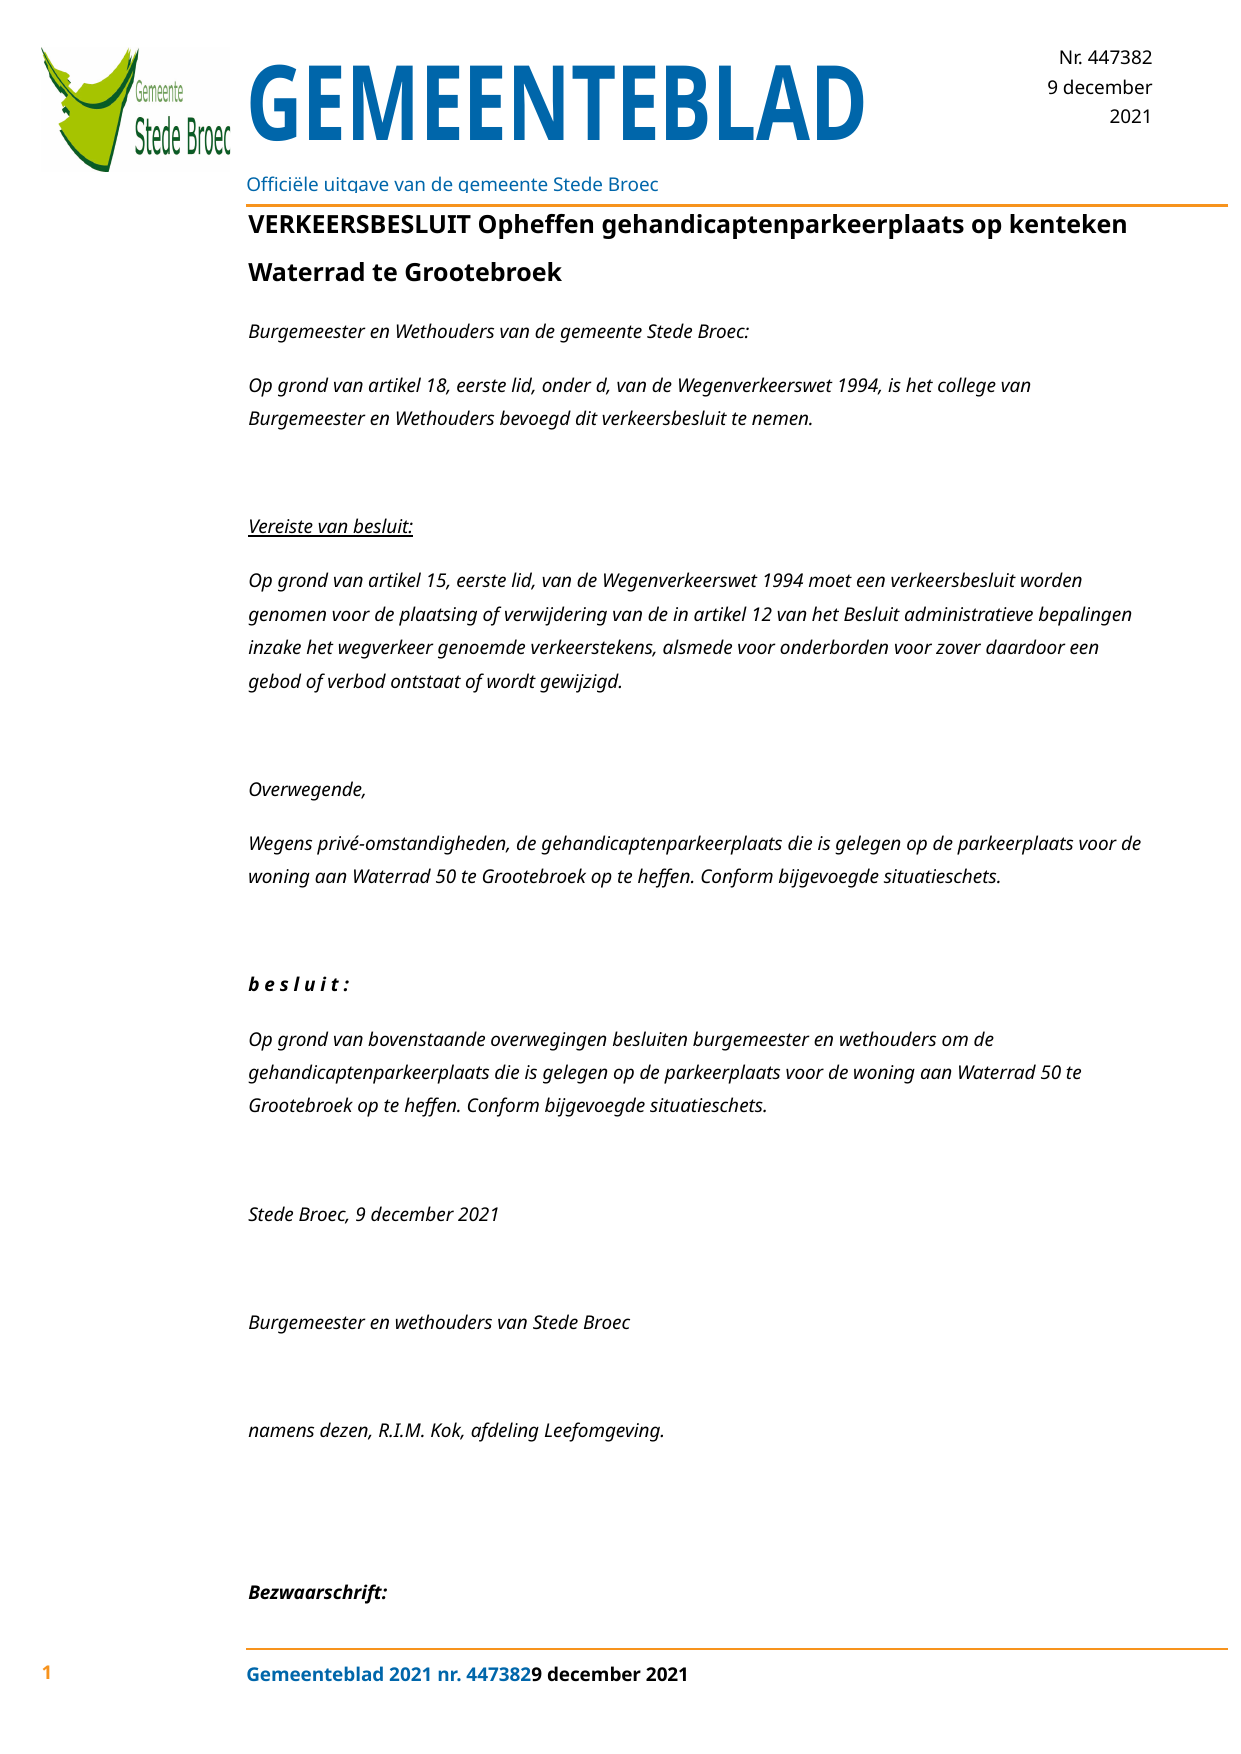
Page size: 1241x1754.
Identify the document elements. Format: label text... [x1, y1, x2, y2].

text Op grond van artikel 18, eerste lid, onder d, van de Wegenverkeerswet 1994, is het college van Burgemeester en Wethouders bevoegd dit verkeersbesluit te nemen. [248, 372, 1152, 431]
text VERKEERSBESLUIT Opheffen gehandicaptenparkeerplaats op kenteken Waterrad te Grootebroek [248, 207, 1152, 288]
text Op grond van artikel 15, eerste lid, van de Wegenverkeerswet 1994 moet een verkeersbesluit worden genomen voor de plaatsing of verwijdering van de in artikel 12 van het Besluit administratieve bepalingen inzake het wegverkeer genoemde verkeerstekens, alsmede voor onderborden voor zover daardoor een gebod of verbod ontstaat of wordt gewijzigd. [248, 568, 1152, 694]
text namens dezen, R.I.M. Kok, afdeling Leefomgeving. [248, 1417, 1152, 1443]
text Burgemeester en Wethouders van de gemeente Stede Broec: [248, 318, 1152, 344]
text Wegens privé-omstandigheden, de gehandicaptenparkeerplaats die is gelegen op de parkeerplaats voor de woning aan Waterrad 50 te Grootebroek op te heffen. Conform bijgevoegde situatieschets. [248, 830, 1152, 889]
text Burgemeester en wethouders van Stede Broec [248, 1309, 1152, 1334]
text Stede Broec, 9 december 2021 [248, 1201, 1152, 1226]
text Bezwaarschrift: [248, 1579, 1152, 1605]
text Op grond van bovenstaande overwegingen besluiten burgemeester en wethouders om de gehandicaptenparkeerplaats die is gelegen op de parkeerplaats voor de woning aan Waterrad 50 te Grootebroek op te heffen. Conform bijgevoegde situatieschets. [248, 1026, 1152, 1118]
text Vereiste van besluit: [248, 513, 1152, 539]
text b e s l u i t : [248, 972, 1152, 997]
text Overwegende, [248, 776, 1152, 802]
picture [41, 47, 231, 172]
